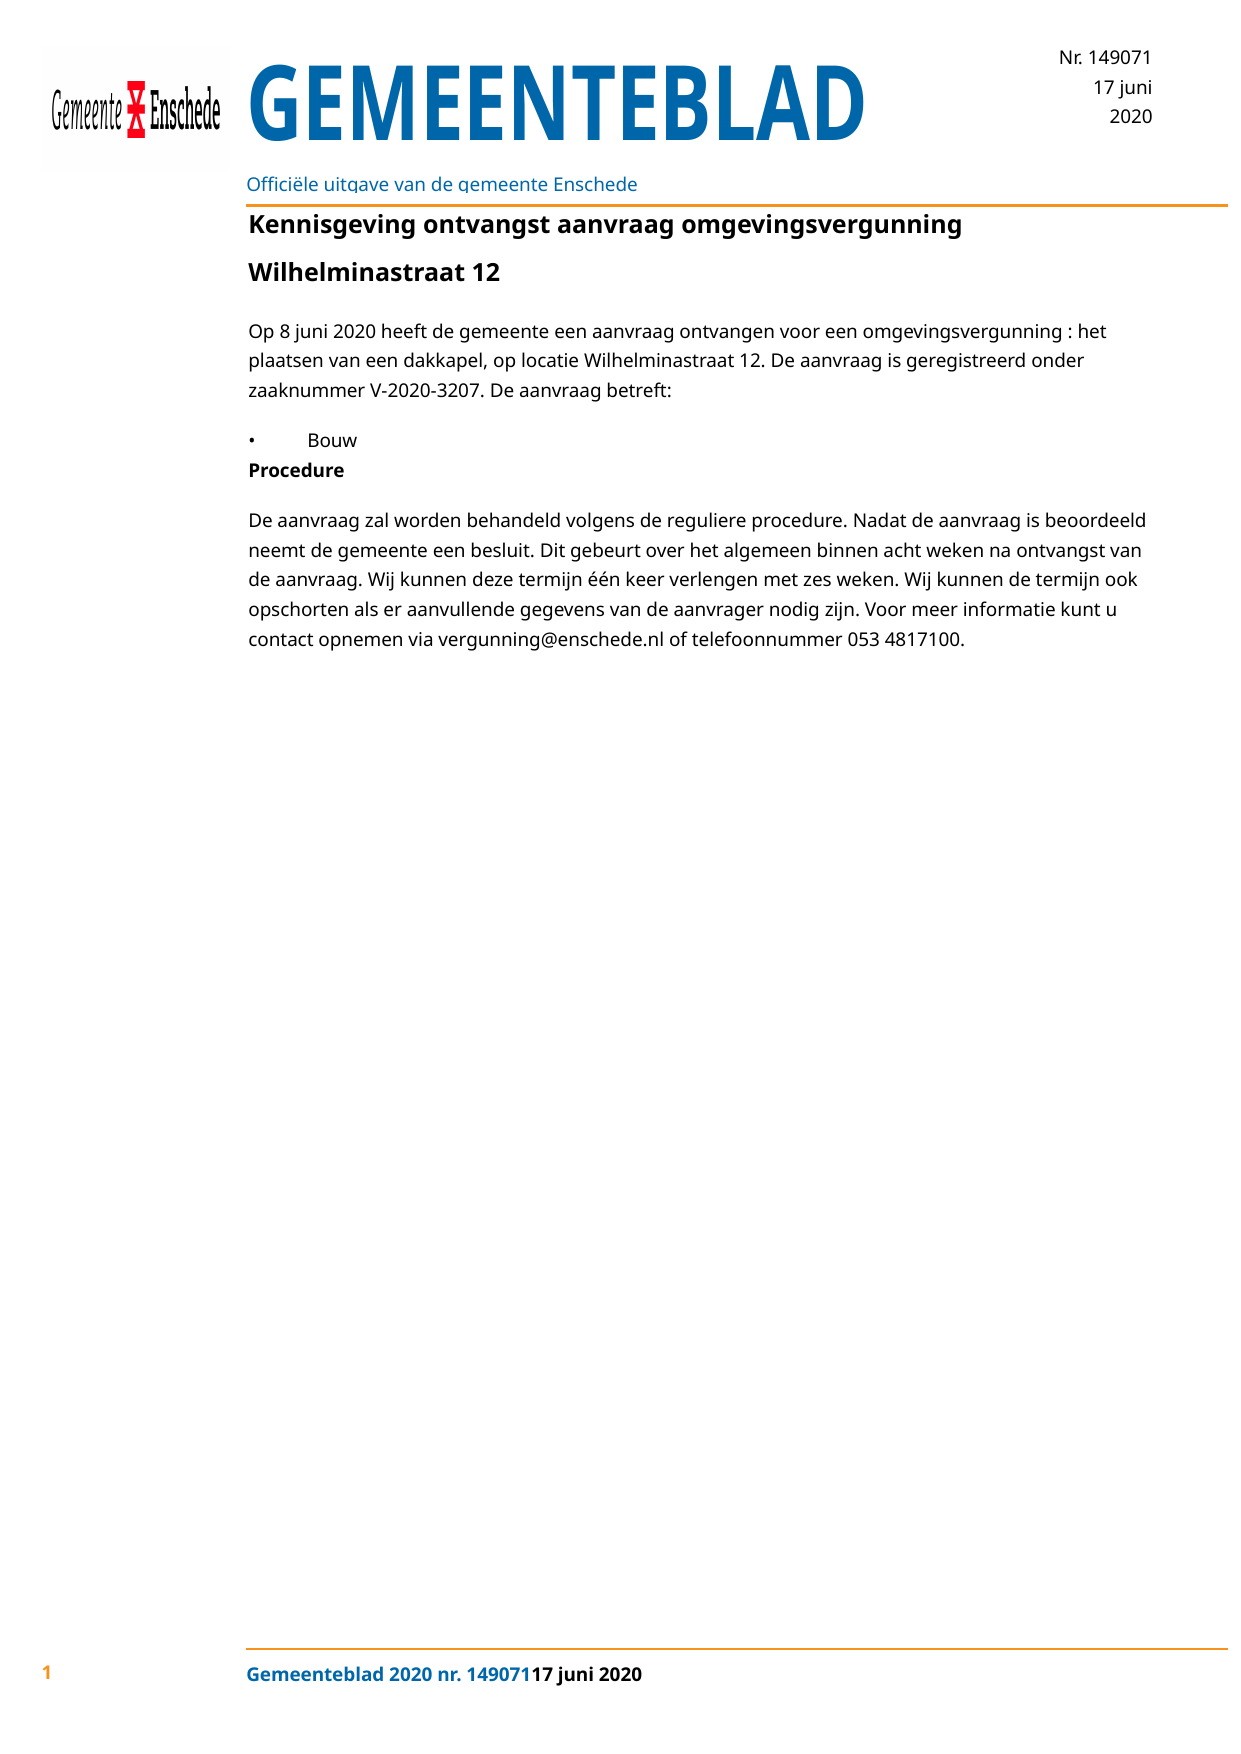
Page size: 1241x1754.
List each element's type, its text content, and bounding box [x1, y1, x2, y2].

text Kennisgeving ontvangst aanvraag omgevingsvergunning Wilhelminastraat 12 [248, 207, 1152, 288]
text Op 8 juni 2020 heeft de gemeente een aanvraag ontvangen voor een omgevingsvergunning : het plaatsen van een dakkapel, op locatie Wilhelminastraat 12. De aanvraag is geregistreerd onder zaaknummer V-2020-3207. De aanvraag betreft: [248, 318, 1152, 403]
text De aanvraag zal worden behandeld volgens de reguliere procedure. Nadat de aanvraag is beoordeeld neemt de gemeente een besluit. Dit gebeurt over het algemeen binnen acht weken na ontvangst van de aanvraag. Wij kunnen deze termijn één keer verlengen met zes weken. Wij kunnen de termijn ook opschorten als er aanvullende gegevens van de aanvrager nodig zijn. Voor meer informatie kunt u contact opnemen via vergunning@enschede.nl of telefoonnummer 053 4817100. [248, 507, 1152, 652]
picture [41, 47, 231, 172]
list Bouw [248, 427, 1152, 453]
text Procedure [248, 457, 1152, 483]
